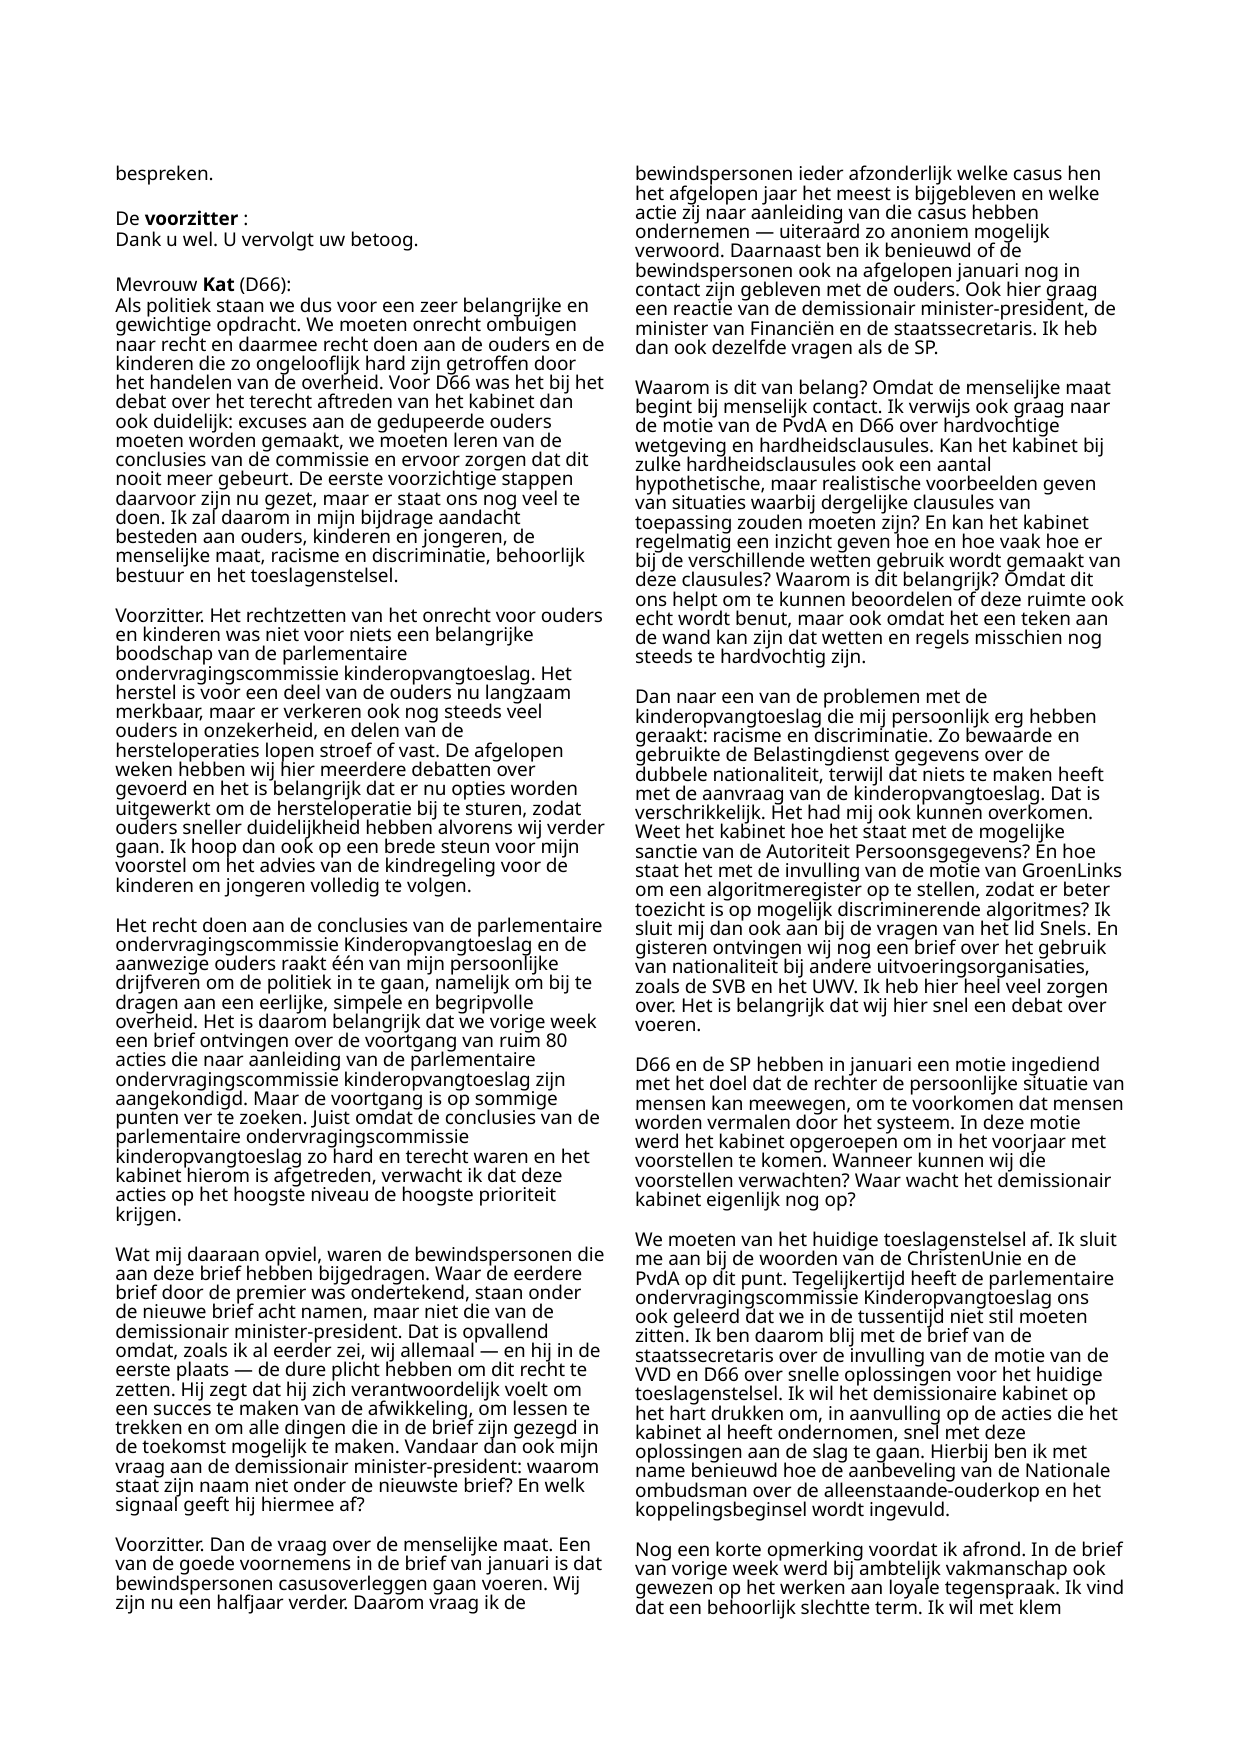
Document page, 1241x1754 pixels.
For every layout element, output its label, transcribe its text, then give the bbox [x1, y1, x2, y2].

text Het recht doen aan de conclusies van de parlementaire ondervragingscommissie Kinderopvangtoeslag en de aanwezige ouders raakt één van mijn persoonlijke drijfveren om de politiek in te gaan, namelijk om bij te dragen aan een eerlijke, simpele en begripvolle overheid. Het is daarom belangrijk dat we vorige week een brief ontvingen over de voortgang van ruim 80 acties die naar aanleiding van de parlementaire ondervragingscommissie kinderopvangtoeslag zijn aangekondigd. Maar de voortgang is op sommige punten ver te zoeken. Juist omdat de conclusies van de parlementaire ondervragingscommissie kinderopvangtoeslag zo hard en terecht waren en het kabinet hierom is afgetreden, verwacht ik dat deze acties op het hoogste niveau de hoogste prioriteit krijgen. [115, 917, 605, 1225]
text Wat mij daaraan opviel, waren de bewindspersonen die aan deze brief hebben bijgedragen. Waar de eerdere brief door de premier was ondertekend, staan onder de nieuwe brief acht namen, maar niet die van de demissionair minister-president. Dat is opvallend omdat, zoals ik al eerder zei, wij allemaal — en hij in de eerste plaats — de dure plicht hebben om dit recht te zetten. Hij zegt dat hij zich verantwoordelijk voelt om een succes te maken van de afwikkeling, om lessen te trekken en om alle dingen die in de brief zijn gezegd in de toekomst mogelijk te maken. Vandaar dan ook mijn vraag aan de demissionair minister-president: waarom staat zijn naam niet onder de nieuwste brief? En welk signaal geeft hij hiermee af? [115, 1246, 605, 1515]
text Waarom is dit van belang? Omdat de menselijke maat begint bij menselijk contact. Ik verwijs ook graag naar de motie van de PvdA en D66 over hardvochtige wetgeving en hardheidsclausules. Kan het kabinet bij zulke hardheidsclausules ook een aantal hypothetische, maar realistische voorbeelden geven van situaties waarbij dergelijke clausules van toepassing zouden moeten zijn? En kan het kabinet regelmatig een inzicht geven hoe en hoe vaak hoe er bij de verschillende wetten gebruik wordt gemaakt van deze clausules? Waarom is dit belangrijk? Omdat dit ons helpt om te kunnen beoordelen of deze ruimte ook echt wordt benut, maar ook omdat het een teken aan de wand kan zijn dat wetten en regels misschien nog steeds te hardvochtig zijn. [635, 379, 1125, 668]
text We moeten van het huidige toeslagenstelsel af. Ik sluit me aan bij de woorden van de ChristenUnie en de PvdA op dit punt. Tegelijkertijd heeft de parlementaire ondervragingscommissie Kinderopvangtoeslag ons ook geleerd dat we in de tussentijd niet stil moeten zitten. Ik ben daarom blij met de brief van de staatssecretaris over de invulling van de motie van de VVD en D66 over snelle oplossingen voor het huidige toeslagenstelsel. Ik wil het demissionaire kabinet op het hart drukken om, in aanvulling op de acties die het kabinet al heeft ondernomen, snel met deze oplossingen aan de slag te gaan. Hierbij ben ik met name benieuwd hoe de aanbeveling van de Nationale ombudsman over de alleenstaande-ouderkop en het koppelingsbeginsel wordt ingevuld. [635, 1231, 1125, 1520]
text bespreken. [115, 165, 605, 184]
text Nog een korte opmerking voordat ik afrond. In de brief van vorige week werd bij ambtelijk vakmanschap ook gewezen op het werken aan loyale tegenspraak. Ik vind dat een behoorlijk slechtte term. Ik wil met klem [635, 1541, 1125, 1618]
text Voorzitter. Dan de vraag over de menselijke maat. Een van de goede voornemens in de brief van januari is dat bewindspersonen casusoverleggen gaan voeren. Wij zijn nu een halfjaar verder. Daarom vraag ik de [115, 1536, 605, 1613]
text Als politiek staan we dus voor een zeer belangrijke en gewichtige opdracht. We moeten onrecht ombuigen naar recht en daarmee recht doen aan de ouders en de kinderen die zo ongelooflijk hard zijn getroffen door het handelen van de overheid. Voor D66 was het bij het debat over het terecht aftreden van het kabinet dan ook duidelijk: excuses aan de gedupeerde ouders moeten worden gemaakt, we moeten leren van de conclusies van de commissie en ervoor zorgen dat dit nooit meer gebeurt. De eerste voorzichtige stappen daarvoor zijn nu gezet, maar er staat ons nog veel te doen. Ik zal daarom in mijn bijdrage aandacht besteden aan ouders, kinderen en jongeren, de menselijke maat, racisme en discriminatie, behoorlijk bestuur en het toeslagenstelsel. [115, 297, 605, 586]
text Mevrouw Kat (D66): [115, 271, 605, 297]
text De voorzitter : [115, 205, 605, 231]
text Dank u wel. U vervolgt uw betoog. [115, 231, 605, 250]
text D66 en de SP hebben in januari een motie ingediend met het doel dat de rechter de persoonlijke situatie van mensen kan meewegen, om te voorkomen dat mensen worden vermalen door het systeem. In deze motie werd het kabinet opgeroepen om in het voorjaar met voorstellen te komen. Wanneer kunnen wij die voorstellen verwachten? Waar wacht het demissionair kabinet eigenlijk nog op? [635, 1056, 1125, 1210]
text Voorzitter. Het rechtzetten van het onrecht voor ouders en kinderen was niet voor niets een belangrijke boodschap van de parlementaire ondervragingscommissie kinderopvangtoeslag. Het herstel is voor een deel van de ouders nu langzaam merkbaar, maar er verkeren ook nog steeds veel ouders in onzekerheid, en delen van de hersteloperaties lopen stroef of vast. De afgelopen weken hebben wij hier meerdere debatten over gevoerd en het is belangrijk dat er nu opties worden uitgewerkt om de hersteloperatie bij te sturen, zodat ouders sneller duidelijkheid hebben alvorens wij verder gaan. Ik hoop dan ook op een brede steun voor mijn voorstel om het advies van de kindregeling voor de kinderen en jongeren volledig te volgen. [115, 607, 605, 896]
text bewindspersonen ieder afzonderlijk welke casus hen het afgelopen jaar het meest is bijgebleven en welke actie zij naar aanleiding van die casus hebben ondernemen — uiteraard zo anoniem mogelijk verwoord. Daarnaast ben ik benieuwd of de bewindspersonen ook na afgelopen januari nog in contact zijn gebleven met de ouders. Ook hier graag een reactie van de demissionair minister-president, de minister van Financiën en de staatssecretaris. Ik heb dan ook dezelfde vragen als de SP. [635, 165, 1125, 358]
text Dan naar een van de problemen met de kinderopvangtoeslag die mij persoonlijk erg hebben geraakt: racisme en discriminatie. Zo bewaarde en gebruikte de Belastingdienst gegevens over de dubbele nationaliteit, terwijl dat niets te maken heeft met de aanvraag van de kinderopvangtoeslag. Dat is verschrikkelijk. Het had mij ook kunnen overkomen. Weet het kabinet hoe het staat met de mogelijke sanctie van de Autoriteit Persoonsgegevens? En hoe staat het met de invulling van de motie van GroenLinks om een algoritmeregister op te stellen, zodat er beter toezicht is op mogelijk discriminerende algoritmes? Ik sluit mij dan ook aan bij de vragen van het lid Snels. En gisteren ontvingen wij nog een brief over het gebruik van nationaliteit bij andere uitvoeringsorganisaties, zoals de SVB en het UWV. Ik heb hier heel veel zorgen over. Het is belangrijk dat wij hier snel een debat over voeren. [635, 688, 1125, 1035]
